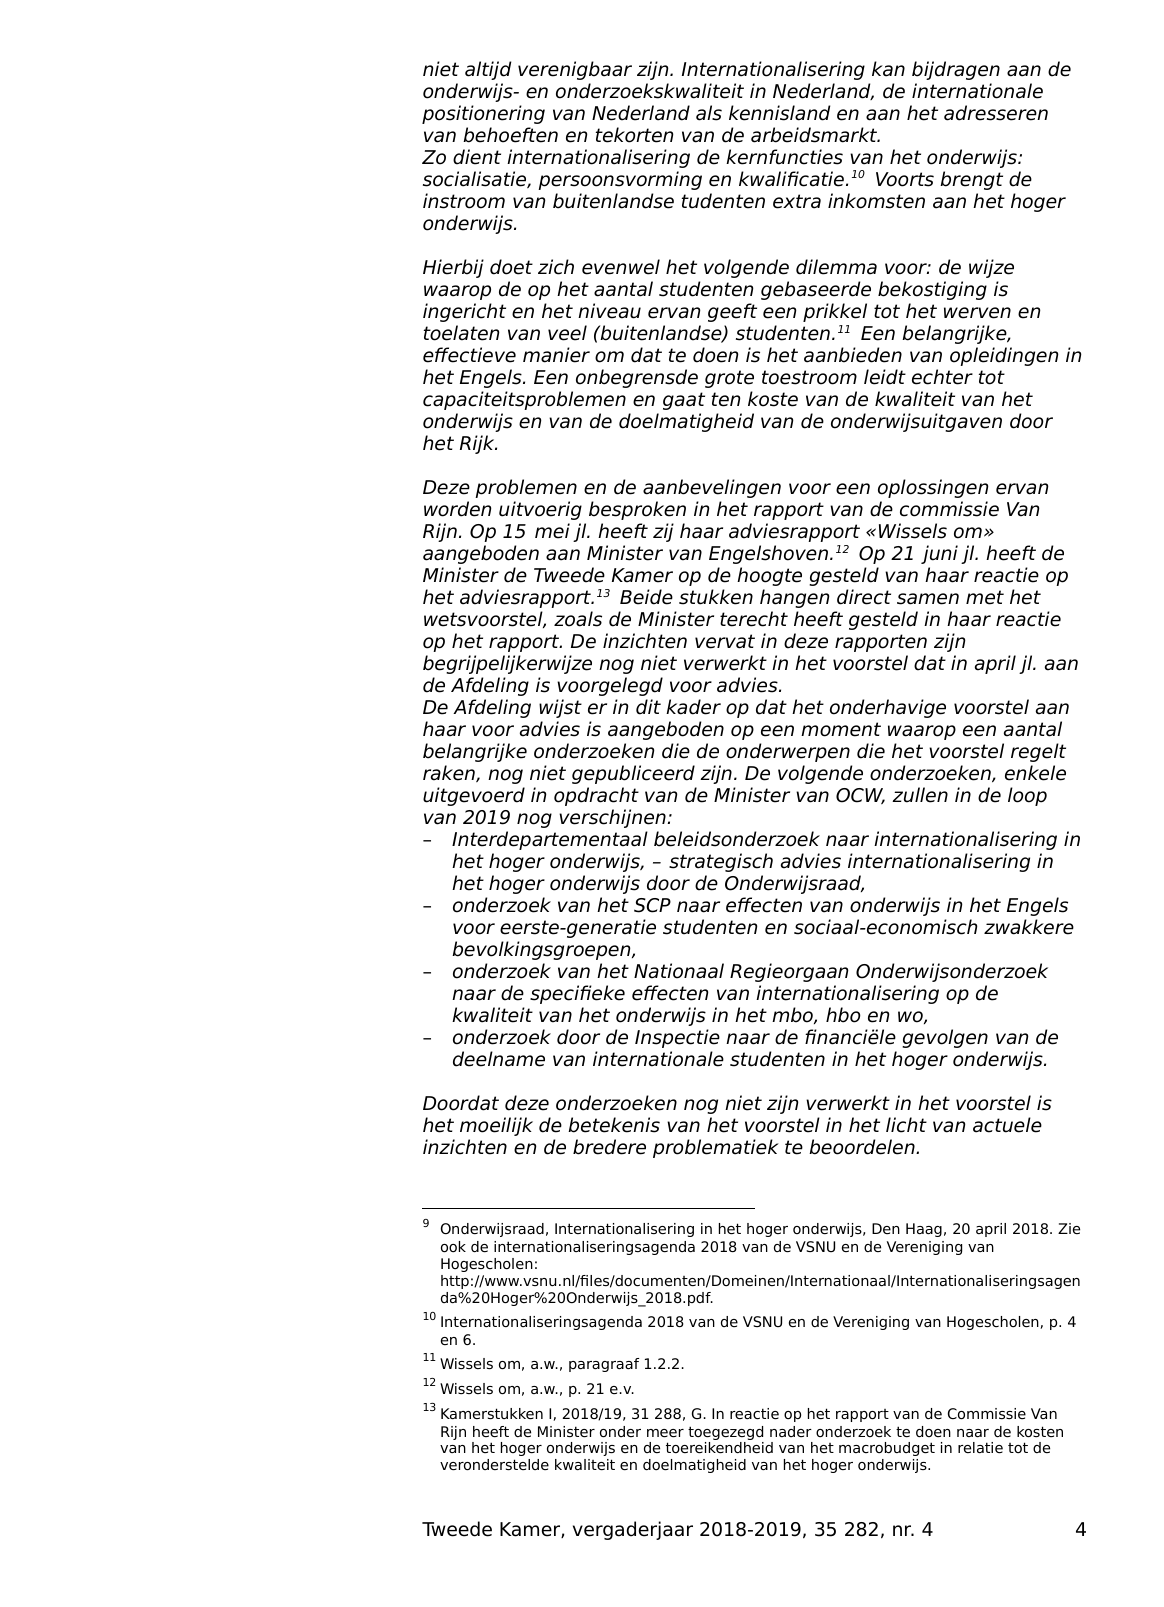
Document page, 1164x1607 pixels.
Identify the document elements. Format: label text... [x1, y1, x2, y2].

text niet altijd verenigbaar zijn. Internationalisering kan bijdragen aan de onderwijs- en onderzoekskwaliteit in Nederland, de internationale positionering van Nederland als kennisland en aan het adresseren van behoeften en tekorten van de arbeidsmarkt. [422, 59, 1087, 147]
text Deze problemen en de aanbevelingen voor een oplossingen ervan worden uitvoerig besproken in het rapport van de commissie Van Rijn. Op 15 mei jl. heeft zij haar adviesrapport «Wissels om» aangeboden aan Minister van Engelshoven. Op 21 juni jl. heeft de Minister de Tweede Kamer op de hoogte gesteld van haar reactie op het adviesrapport. Beide stukken hangen direct samen met het wetsvoorstel, zoals de Minister terecht heeft gesteld in haar reactie op het rapport. De inzichten vervat in deze rapporten zijn begrijpelijkerwijze nog niet verwerkt in het voorstel dat in april jl. aan de Afdeling is voorgelegd voor advies. [422, 477, 1087, 697]
text Doordat deze onderzoeken nog niet zijn verwerkt in het voorstel is het moeilijk de betekenis van het voorstel in het licht van actuele inzichten en de bredere problematiek te beoordelen. [422, 1093, 1087, 1159]
text Kamerstukken I, 2018/19, 31 288, G. In reactie op het rapport van de Commissie Van Rijn heeft de Minister onder meer toegezegd nader onderzoek te doen naar de kosten van het hoger onderwijs en de toereikendheid van het macrobudget in relatie tot de veronderstelde kwaliteit en doelmatigheid van het hoger onderwijs. [422, 1402, 1087, 1474]
text Wissels om, a.w., p. 21 e.v. [422, 1377, 1087, 1399]
text – onderzoek door de Inspectie naar de financiële gevolgen van de deelname van internationale studenten in het hoger onderwijs. [422, 1027, 1087, 1071]
text Onderwijsraad, Internationalisering in het hoger onderwijs, Den Haag, 20 april 2018. Zie ook de internationaliseringsagenda 2018 van de VSNU en de Vereniging van Hogescholen: http://www.vsnu.nl/files/documenten/Domeinen/Internationaal/Internationaliseringsagenda%20Hoger%20Onderwijs_2018.pdf. [422, 1217, 1087, 1307]
text – Interdepartementaal beleidsonderzoek naar internationalisering in het hoger onderwijs, – strategisch advies internationalisering in het hoger onderwijs door de Onderwijsraad, [422, 829, 1087, 895]
text Zo dient internationalisering de kernfuncties van het onderwijs: socialisatie, persoonsvorming en kwalificatie. Voorts brengt de instroom van buitenlandse tudenten extra inkomsten aan het hoger onderwijs. [422, 147, 1087, 235]
text Hierbij doet zich evenwel het volgende dilemma voor: de wijze waarop de op het aantal studenten gebaseerde bekostiging is ingericht en het niveau ervan geeft een prikkel tot het werven en toelaten van veel (buitenlandse) studenten. Een belangrijke, effectieve manier om dat te doen is het aanbieden van opleidingen in het Engels. Een onbegrensde grote toestroom leidt echter tot capaciteitsproblemen en gaat ten koste van de kwaliteit van het onderwijs en van de doelmatigheid van de onderwijsuitgaven door het Rijk. [422, 257, 1087, 455]
text – onderzoek van het Nationaal Regieorgaan Onderwijsonderzoek naar de specifieke effecten van internationalisering op de kwaliteit van het onderwijs in het mbo, hbo en wo, [422, 961, 1087, 1027]
text – onderzoek van het SCP naar effecten van onderwijs in het Engels voor eerste-generatie studenten en sociaal-economisch zwakkere bevolkingsgroepen, [422, 895, 1087, 961]
text Internationaliseringsagenda 2018 van de VSNU en de Vereniging van Hogescholen, p. 4 en 6. [422, 1310, 1087, 1349]
text Wissels om, a.w., paragraaf 1.2.2. [422, 1352, 1087, 1374]
text De Afdeling wijst er in dit kader op dat het onderhavige voorstel aan haar voor advies is aangeboden op een moment waarop een aantal belangrijke onderzoeken die de onderwerpen die het voorstel regelt raken, nog niet gepubliceerd zijn. De volgende onderzoeken, enkele uitgevoerd in opdracht van de Minister van OCW, zullen in de loop van 2019 nog verschijnen: [422, 697, 1087, 829]
